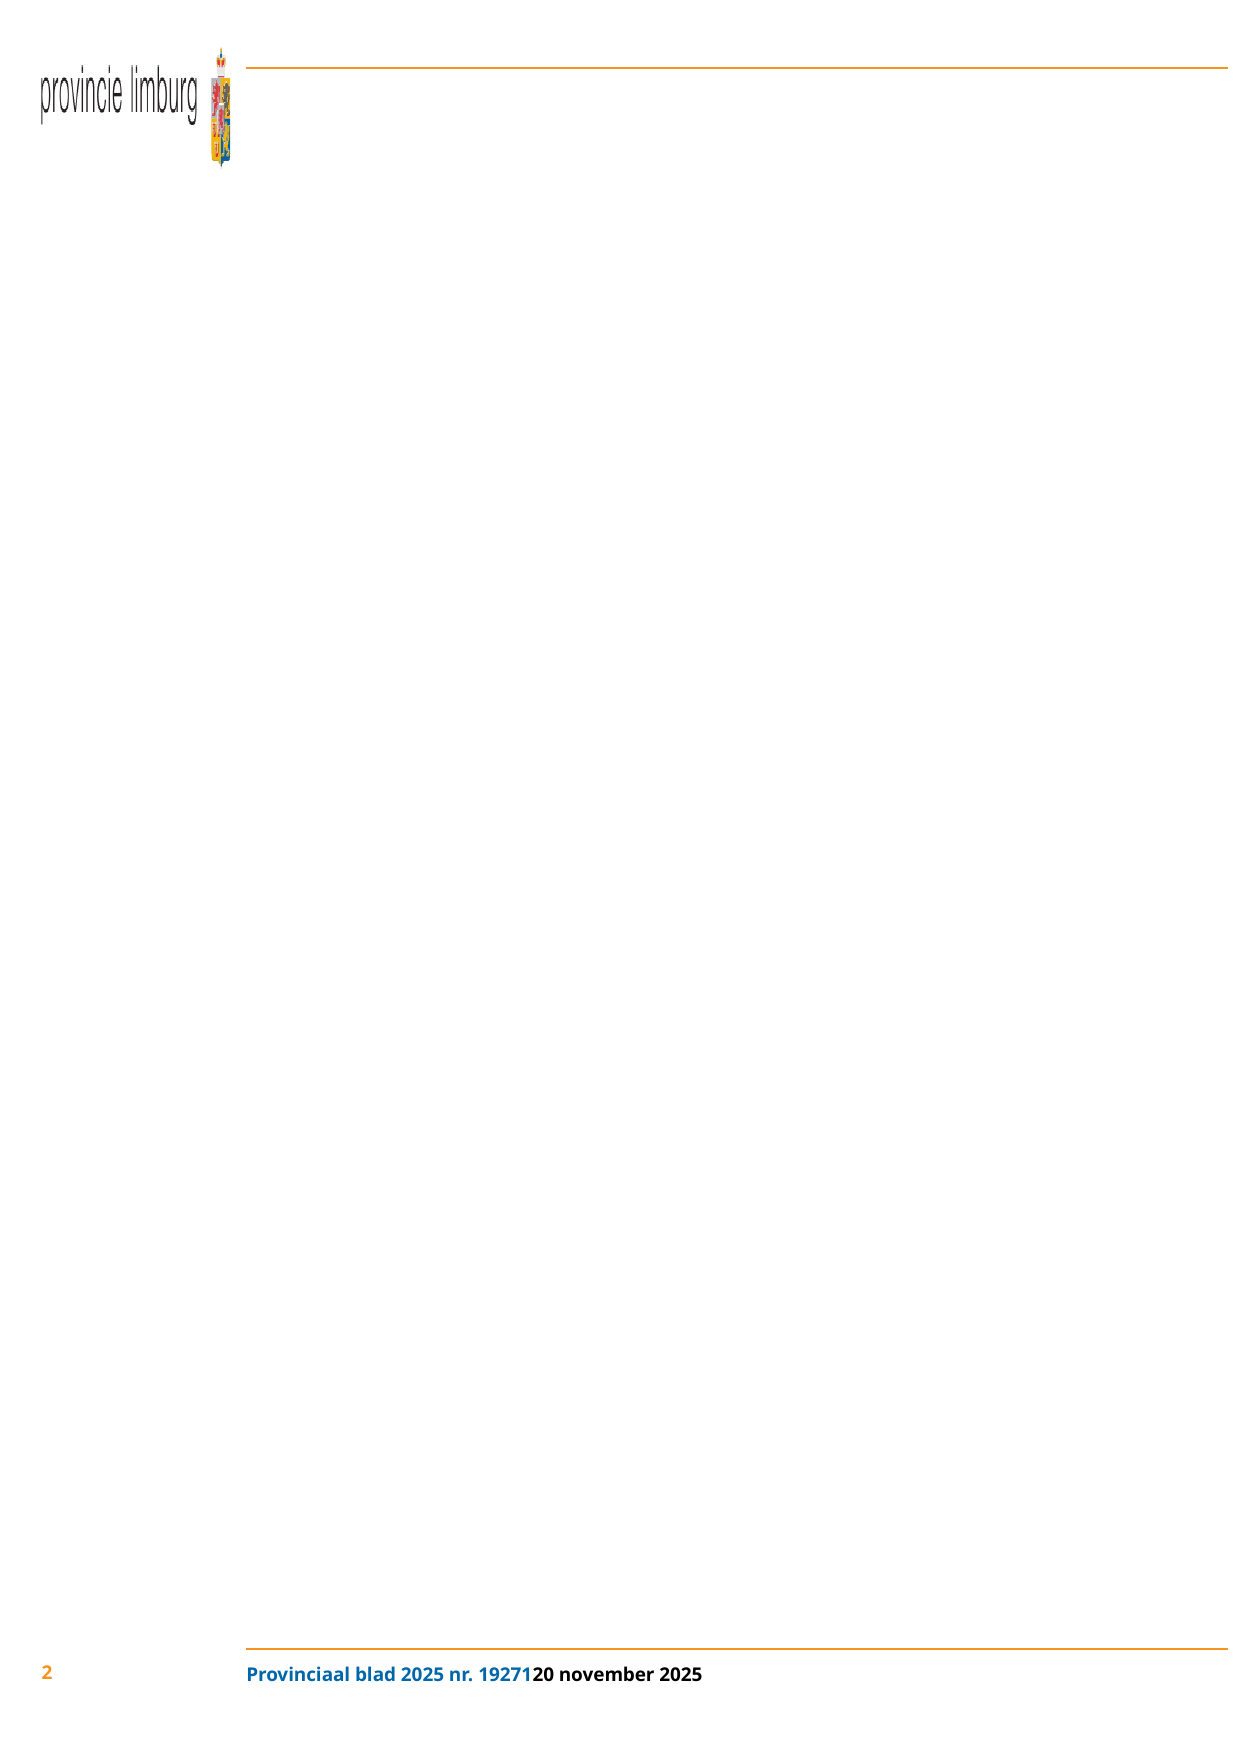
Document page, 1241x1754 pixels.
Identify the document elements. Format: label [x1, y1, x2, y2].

picture [41, 47, 231, 172]
